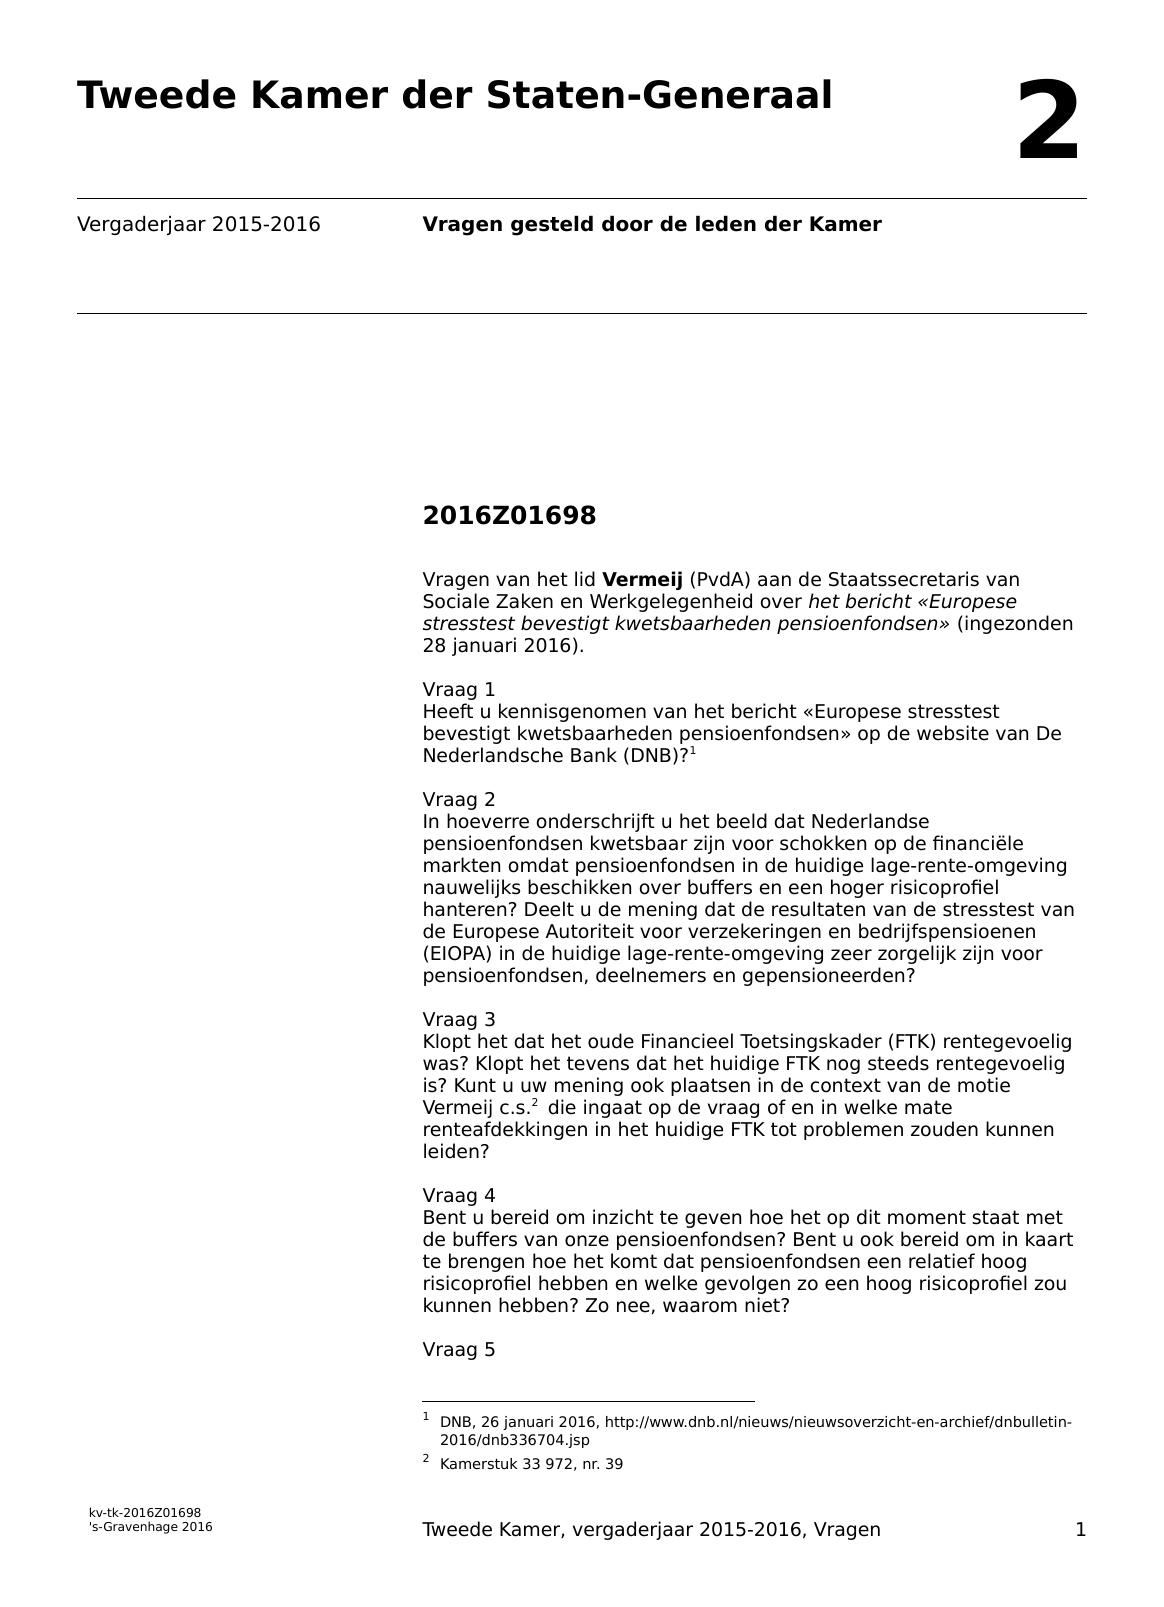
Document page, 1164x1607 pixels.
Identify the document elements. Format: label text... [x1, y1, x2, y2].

text Kamerstuk 33 972, nr. 39 [422, 1452, 1087, 1474]
table_header Tweede Kamer der Staten-Generaal [77, 59, 886, 198]
text Heeft u kennisgenomen van het bericht «Europese stresstest bevestigt kwetsbaarheden pensioenfondsen» op de website van De Nederlandsche Bank (DNB)? [422, 701, 1087, 767]
text 2016Z01698 [422, 501, 1087, 531]
text DNB, 26 januari 2016, http://www.dnb.nl/nieuws/nieuwsoverzicht-en-archief/dnbulletin-2016/dnb336704.jsp [422, 1410, 1087, 1449]
text Vraag 2 [422, 789, 1087, 811]
text Klopt het dat het oude Financieel Toetsingskader (FTK) rentegevoelig was? Klopt het tevens dat het huidige FTK nog steeds rentegevoelig is? Kunt u uw mening ook plaatsen in de context van de motie Vermeij c.s. die ingaat op de vraag of en in welke mate renteafdekkingen in het huidige FTK tot problemen zouden kunnen leiden? [422, 1031, 1087, 1163]
text Vraag 5 [422, 1339, 1087, 1361]
text Vragen van het lid Vermeij (PvdA) aan de Staatssecretaris van Sociale Zaken en Werkgelegenheid over het bericht «Europese stresstest bevestigt kwetsbaarheden pensioenfondsen» (ingezonden 28 januari 2016). [422, 569, 1087, 657]
text kv-tk-2016Z01698 [88, 1506, 323, 1520]
text Bent u bereid om inzicht te geven hoe het op dit moment staat met de buffers van onze pensioenfondsen? Bent u ook bereid om in kaart te brengen hoe het komt dat pensioenfondsen een relatief hoog risicoprofiel hebben en welke gevolgen zo een hoog risicoprofiel zou kunnen hebben? Zo nee, waarom niet? [422, 1207, 1087, 1317]
text Vraag 3 [422, 1009, 1087, 1031]
text Vraag 4 [422, 1185, 1087, 1207]
text Vraag 1 [422, 679, 1087, 701]
table_cell Vergaderjaar 2015-2016 [77, 199, 422, 313]
table_cell Vragen gesteld door de leden der Kamer [422, 199, 1087, 313]
text In hoeverre onderschrijft u het beeld dat Nederlandse pensioenfondsen kwetsbaar zijn voor schokken op de financiële markten omdat pensioenfondsen in de huidige lage-rente-omgeving nauwelijks beschikken over buffers en een hoger risicoprofiel hanteren? Deelt u de mening dat de resultaten van de stresstest van de Europese Autoriteit voor verzekeringen en bedrijfspensioenen (EIOPA) in de huidige lage-rente-omgeving zeer zorgelijk zijn voor pensioenfondsen, deelnemers en gepensioneerden? [422, 811, 1087, 987]
text 's-Gravenhage 2016 [88, 1520, 323, 1534]
table_header 2 [886, 59, 1087, 198]
